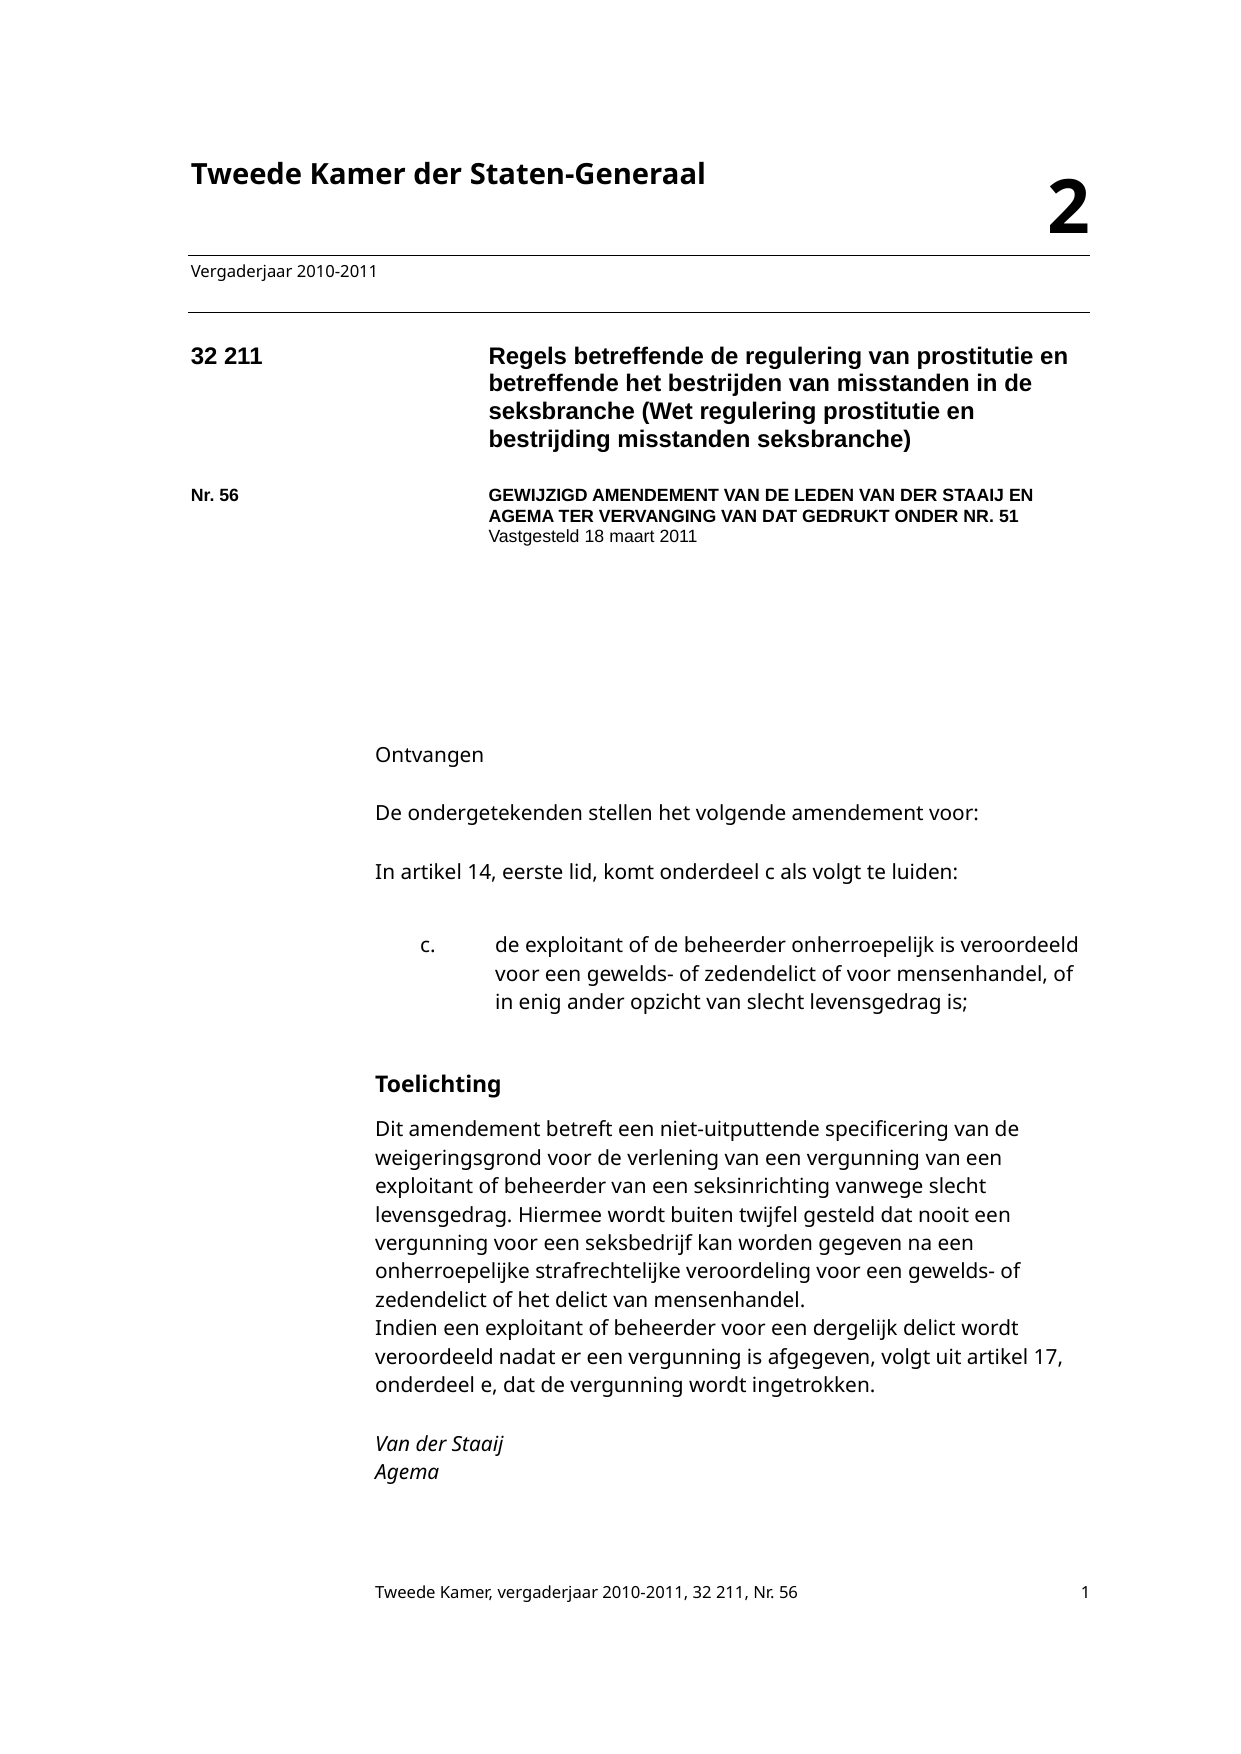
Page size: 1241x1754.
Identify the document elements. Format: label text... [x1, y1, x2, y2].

text In artikel 14, eerste lid, komt onderdeel c als volgt te luiden: [375, 857, 1090, 885]
text Agema [375, 1457, 1090, 1486]
list de exploitant of de beheerder onherroepelijk is veroordeeld voor een gewelds- of zedendelict of voor mensenhandel, of in enig ander opzicht van slecht levensgedrag is; [420, 930, 1090, 1016]
text Dit amendement betreft een niet-uitputtende specificering van de weigeringsgrond voor de verlening van een vergunning van een exploitant of beheerder van een seksinrichting vanwege slecht levensgedrag. Hiermee wordt buiten twijfel gesteld dat nooit een vergunning voor een seksbedrijf kan worden gegeven na een onherroepelijke strafrechtelijke veroordeling voor een gewelds- of zedendelict of het delict van mensenhandel. [375, 1114, 1090, 1313]
table_cell Vergaderjaar 2010-2011 [188, 256, 485, 312]
table_cell Regels betreffende de regulering van prostitutie en betreffende het bestrijden van misstanden in de seksbranche (Wet regulering prostitutie en bestrijding misstanden seksbranche) [485, 339, 1090, 482]
table_cell [188, 313, 485, 339]
table_header 2 [910, 150, 1090, 255]
table_cell [485, 313, 1090, 339]
table_cell 32 211 [188, 339, 485, 482]
table_cell Nr. 56 [188, 482, 485, 622]
subtitle Toelichting [375, 1068, 1090, 1099]
text Ontvangen [375, 740, 1090, 768]
table_header Tweede Kamer der Staten-Generaal [188, 150, 909, 255]
text Indien een exploitant of beheerder voor een dergelijk delict wordt veroordeeld nadat er een vergunning is afgegeven, volgt uit artikel 17, onderdeel e, dat de vergunning wordt ingetrokken. [375, 1313, 1090, 1399]
text De ondergetekenden stellen het volgende amendement voor: [375, 798, 1090, 827]
table_cell GEWIJZIGD AMENDEMENT VAN DE LEDEN VAN DER STAAIJ EN AGEMA TER VERVANGING VAN DAT GEDRUKT ONDER NR. 51 Vastgesteld 18 maart 2011 [485, 482, 1090, 622]
text Van der Staaij [375, 1429, 1090, 1457]
table_cell [485, 256, 1090, 312]
